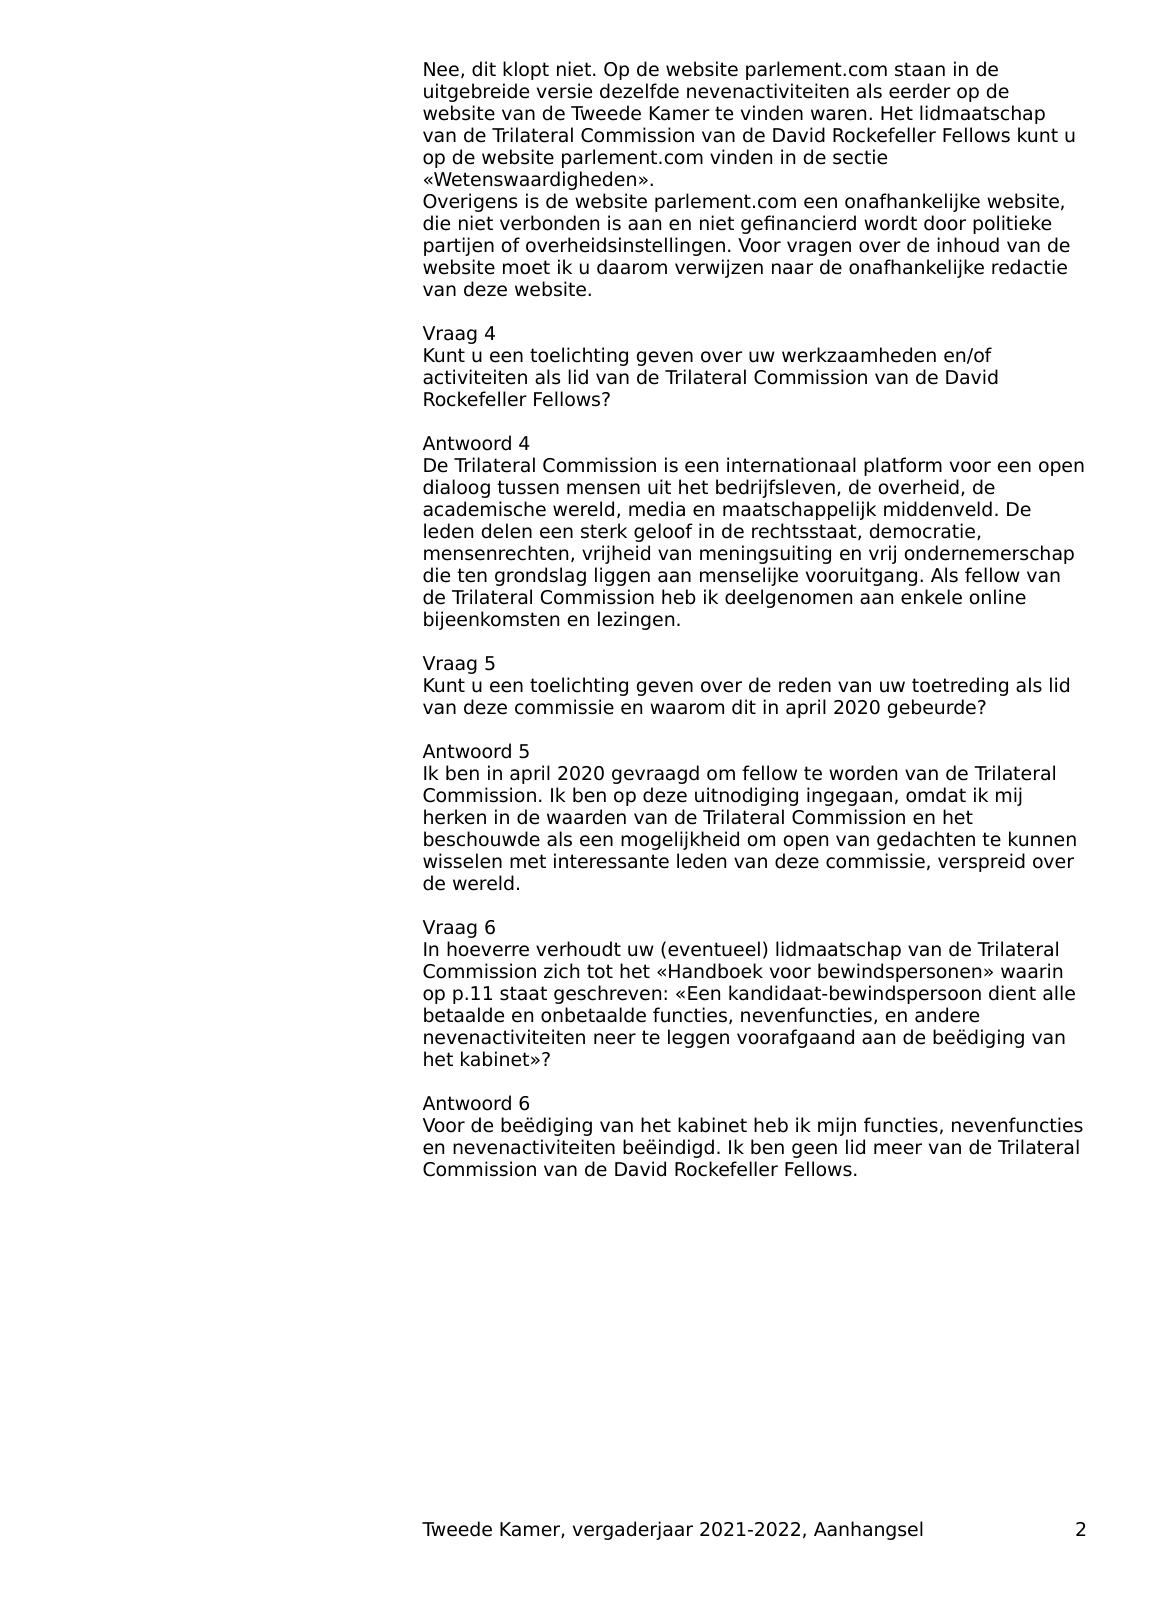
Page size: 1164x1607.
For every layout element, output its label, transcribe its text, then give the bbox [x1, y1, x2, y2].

text Vraag 4 [422, 323, 1087, 345]
text Vraag 6 [422, 917, 1087, 939]
text Nee, dit klopt niet. Op de website parlement.com staan in de uitgebreide versie dezelfde nevenactiviteiten als eerder op de website van de Tweede Kamer te vinden waren. Het lidmaatschap van de Trilateral Commission van de David Rockefeller Fellows kunt u op de website parlement.com vinden in de sectie «Wetenswaardigheden». [422, 59, 1087, 191]
text Voor de beëdiging van het kabinet heb ik mijn functies, nevenfuncties en nevenactiviteiten beëindigd. Ik ben geen lid meer van de Trilateral Commission van de David Rockefeller Fellows. [422, 1115, 1087, 1181]
text In hoeverre verhoudt uw (eventueel) lidmaatschap van de Trilateral Commission zich tot het «Handboek voor bewindspersonen» waarin op p.11 staat geschreven: «Een kandidaat-bewindspersoon dient alle betaalde en onbetaalde functies, nevenfuncties, en andere nevenactiviteiten neer te leggen voorafgaand aan de beëdiging van het kabinet»? [422, 939, 1087, 1071]
text Overigens is de website parlement.com een onafhankelijke website, die niet verbonden is aan en niet gefinancierd wordt door politieke partijen of overheidsinstellingen. Voor vragen over de inhoud van de website moet ik u daarom verwijzen naar de onafhankelijke redactie van deze website. [422, 191, 1087, 301]
text Antwoord 6 [422, 1093, 1087, 1115]
text Kunt u een toelichting geven over uw werkzaamheden en/of activiteiten als lid van de Trilateral Commission van de David Rockefeller Fellows? [422, 345, 1087, 411]
text Antwoord 5 [422, 741, 1087, 763]
text Ik ben in april 2020 gevraagd om fellow te worden van de Trilateral Commission. Ik ben op deze uitnodiging ingegaan, omdat ik mij herken in de waarden van de Trilateral Commission en het beschouwde als een mogelijkheid om open van gedachten te kunnen wisselen met interessante leden van deze commissie, verspreid over de wereld. [422, 763, 1087, 895]
text De Trilateral Commission is een internationaal platform voor een open dialoog tussen mensen uit het bedrijfsleven, de overheid, de academische wereld, media en maatschappelijk middenveld. De leden delen een sterk geloof in de rechtsstaat, democratie, mensenrechten, vrijheid van meningsuiting en vrij ondernemerschap die ten grondslag liggen aan menselijke vooruitgang. Als fellow van de Trilateral Commission heb ik deelgenomen aan enkele online bijeenkomsten en lezingen. [422, 455, 1087, 631]
text Vraag 5 [422, 653, 1087, 675]
text Kunt u een toelichting geven over de reden van uw toetreding als lid van deze commissie en waarom dit in april 2020 gebeurde? [422, 675, 1087, 719]
text Antwoord 4 [422, 433, 1087, 455]
